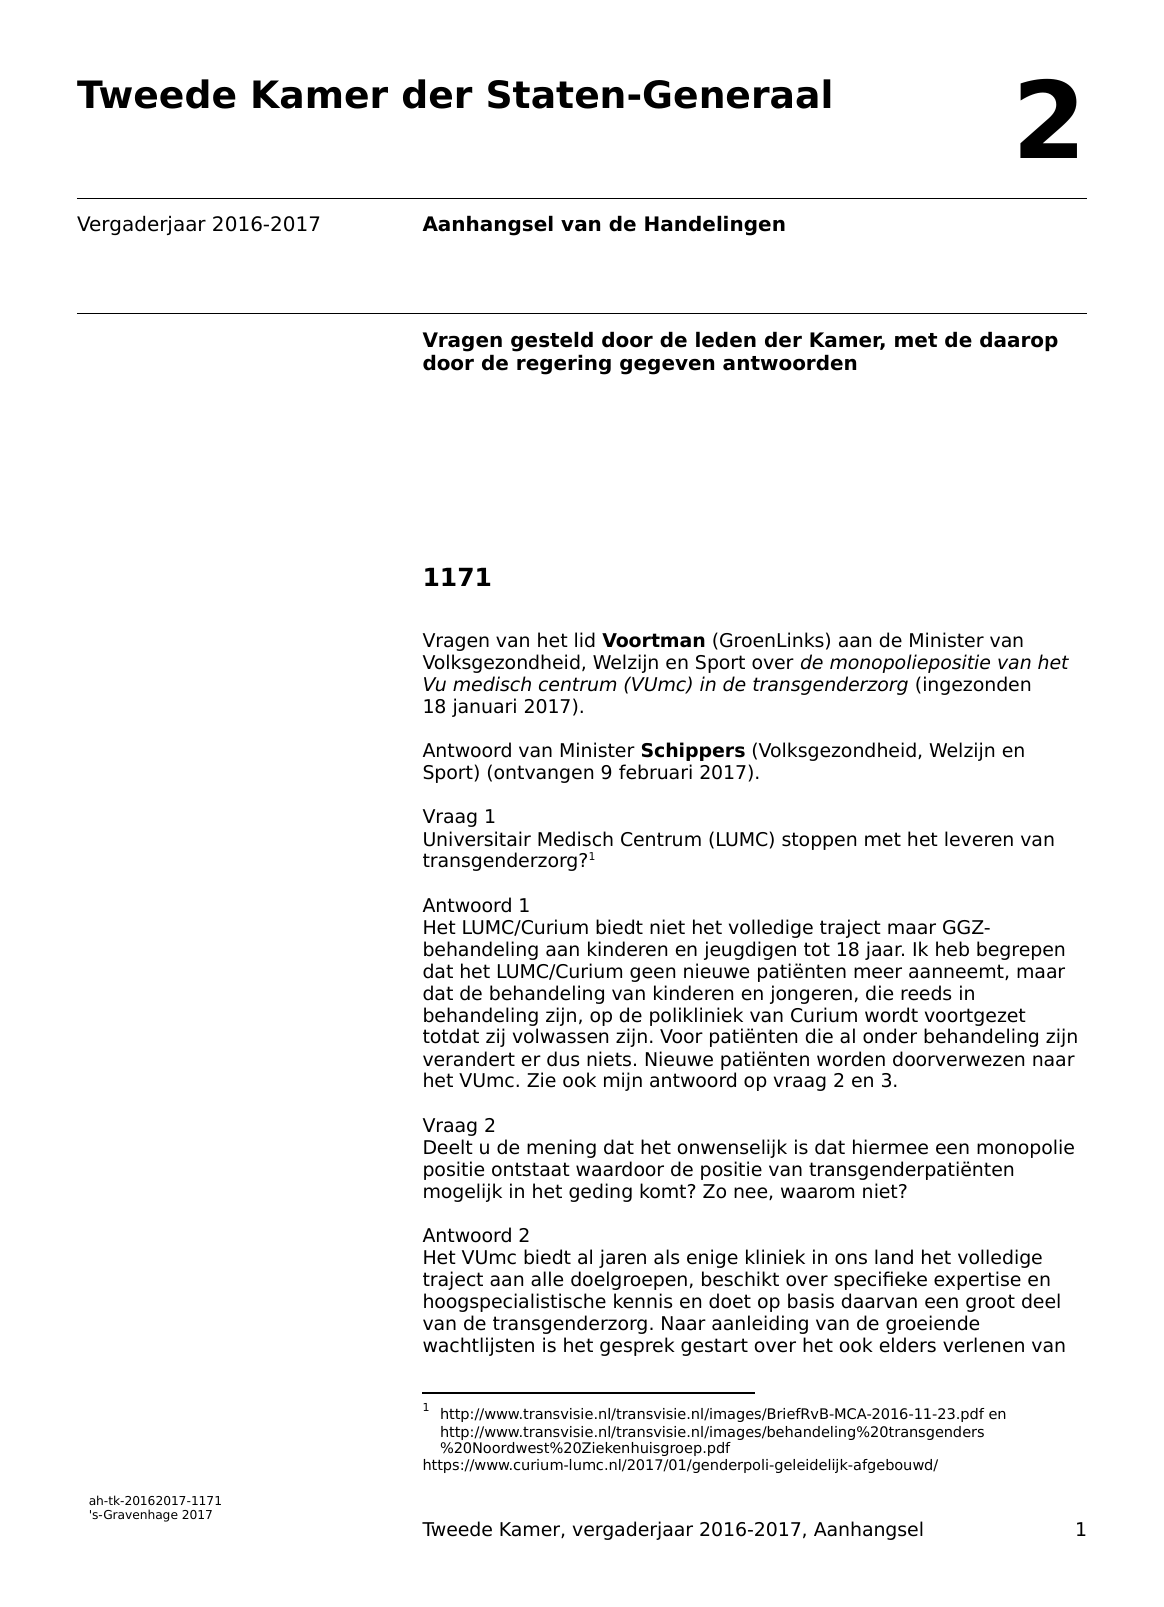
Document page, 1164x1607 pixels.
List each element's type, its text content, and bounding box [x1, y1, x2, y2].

text 1171 [422, 563, 1087, 592]
table_cell Aanhangsel van de Handelingen [422, 199, 1087, 313]
text Het VUmc biedt al jaren als enige kliniek in ons land het volledige traject aan alle doelgroepen, beschikt over specifieke expertise en hoogspecialistische kennis en doet op basis daarvan een groot deel van de transgenderzorg. Naar aanleiding van de groeiende wachtlijsten is het gesprek gestart over het ook elders verlenen van [422, 1247, 1087, 1357]
text Antwoord van Minister Schippers (Volksgezondheid, Welzijn en Sport) (ontvangen 9 februari 2017). [422, 740, 1087, 784]
text Antwoord 2 [422, 1225, 1087, 1247]
table_header Tweede Kamer der Staten-Generaal [77, 59, 886, 198]
text Het LUMC/Curium biedt niet het volledige traject maar GGZ-behandeling aan kinderen en jeugdigen tot 18 jaar. Ik heb begrepen dat het LUMC/Curium geen nieuwe patiënten meer aanneemt, maar dat de behandeling van kinderen en jongeren, die reeds in behandeling zijn, op de polikliniek van Curium wordt voortgezet totdat zij volwassen zijn. Voor patiënten die al onder behandeling zijn verandert er dus niets. Nieuwe patiënten worden doorverwezen naar het VUmc. Zie ook mijn antwoord op vraag 2 en 3. [422, 917, 1087, 1092]
text http://www.transvisie.nl/transvisie.nl/images/BriefRvB-MCA-2016-11-23.pdf en http://www.transvisie.nl/transvisie.nl/images/behandeling%20transgenders%20Noordwest%20Ziekenhuisgroep.pdf [422, 1402, 1087, 1457]
text Antwoord 1 [422, 894, 1087, 917]
text 's-Gravenhage 2017 [88, 1508, 323, 1522]
text https://www.curium-lumc.nl/2017/01/genderpoli-geleidelijk-afgebouwd/ [422, 1457, 1087, 1474]
table_header 2 [886, 59, 1087, 198]
text Deelt u de mening dat het onwenselijk is dat hiermee een monopolie positie ontstaat waardoor de positie van transgenderpatiënten mogelijk in het geding komt? Zo nee, waarom niet? [422, 1137, 1087, 1202]
table_cell Vragen gesteld door de leden der Kamer, met de daarop door de regering gegeven antwoorden [422, 314, 1087, 375]
text Vragen van het lid Voortman (GroenLinks) aan de Minister van Volksgezondheid, Welzijn en Sport over de monopoliepositie van het Vu medisch centrum (VUmc) in de transgenderzorg (ingezonden 18 januari 2017). [422, 630, 1087, 718]
text ah-tk-20162017-1171 [88, 1494, 323, 1508]
text Vraag 2 [422, 1114, 1087, 1137]
table_cell Vergaderjaar 2016-2017 [77, 199, 422, 313]
text Vraag 1 [422, 806, 1087, 828]
table_cell [77, 314, 422, 375]
text Universitair Medisch Centrum (LUMC) stoppen met het leveren van transgenderzorg? [422, 828, 1087, 872]
